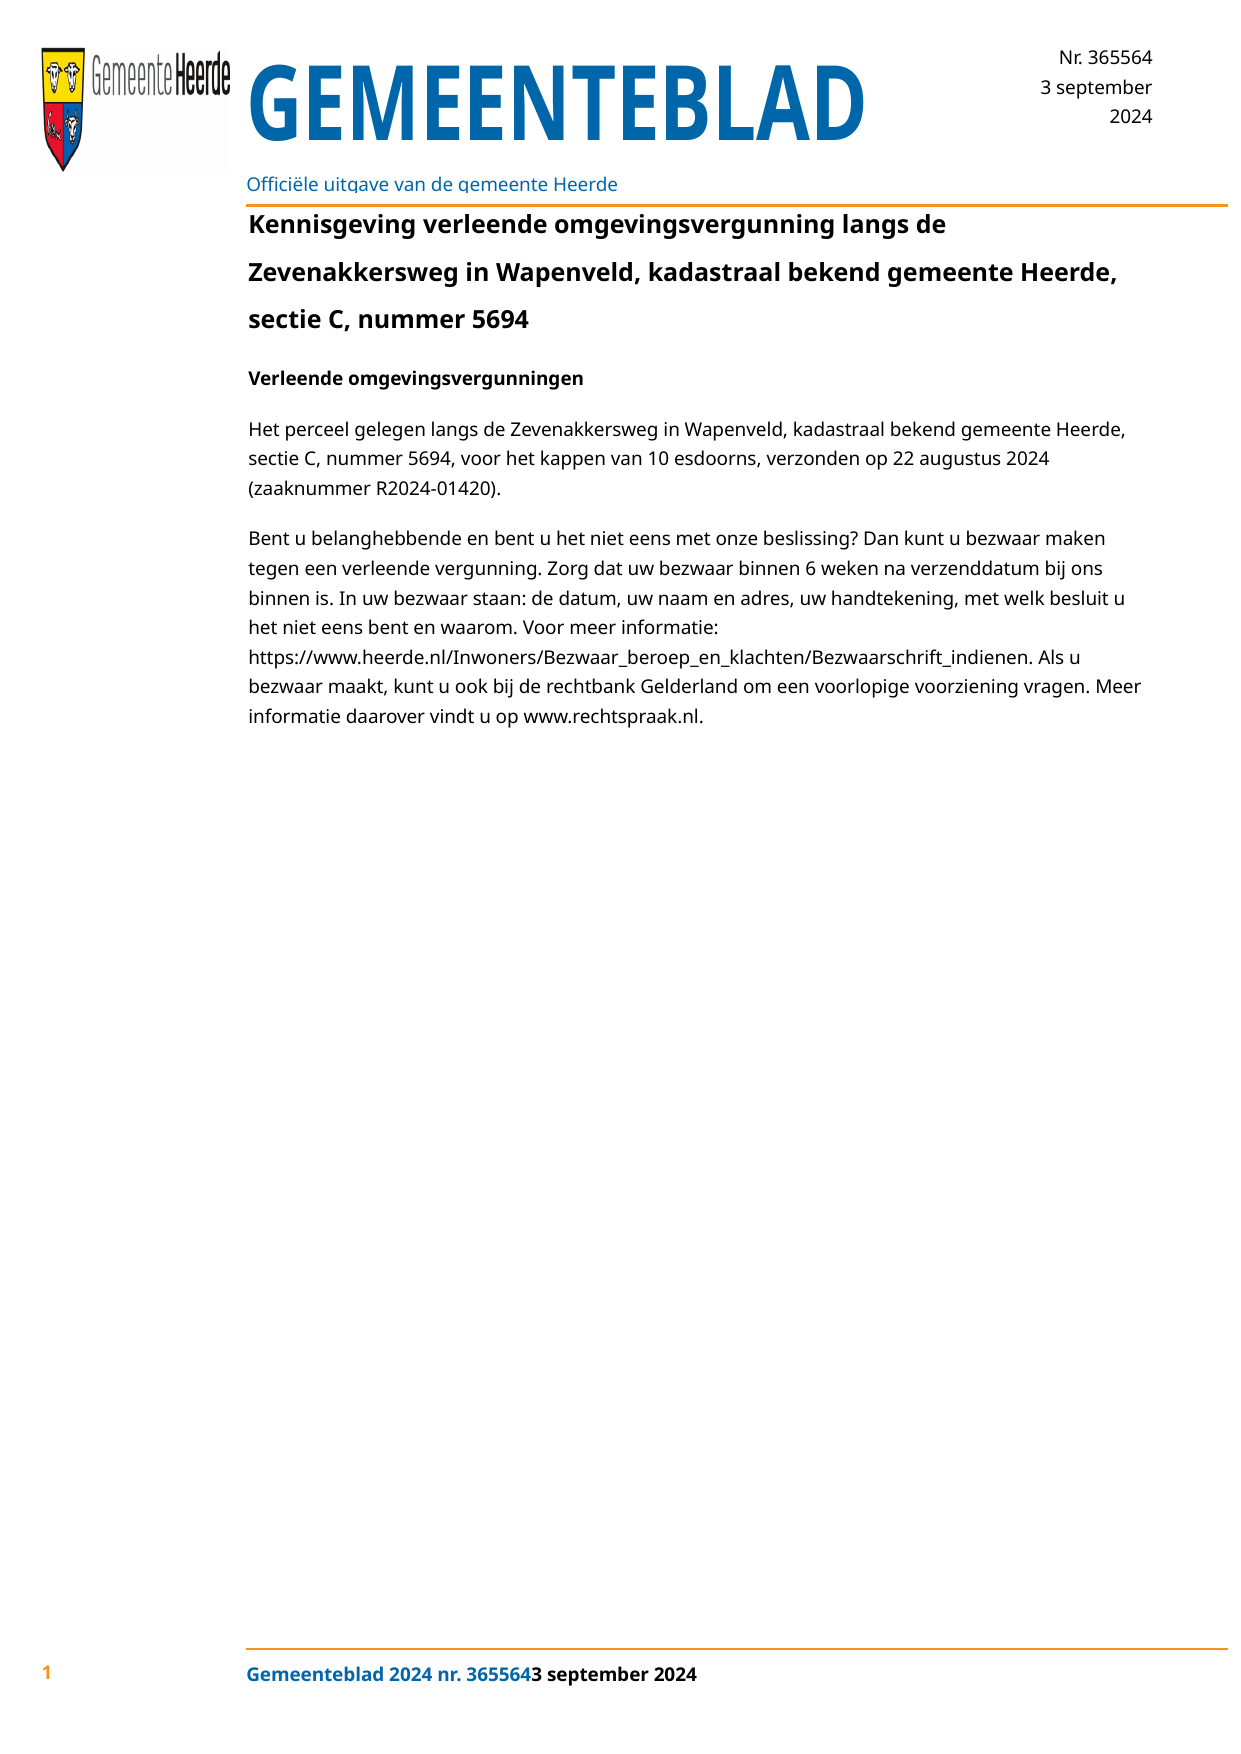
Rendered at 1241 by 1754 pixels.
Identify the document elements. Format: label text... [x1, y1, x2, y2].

text Kennisgeving verleende omgevingsvergunning langs de Zevenakkersweg in Wapenveld, kadastraal bekend gemeente Heerde, sectie C, nummer 5694 [248, 207, 1152, 336]
text Verleende omgevingsvergunningen [248, 366, 1152, 391]
picture [41, 47, 231, 172]
text Bent u belanghebbende en bent u het niet eens met onze beslissing? Dan kunt u bezwaar maken tegen een verleende vergunning. Zorg dat uw bezwaar binnen 6 weken na verzenddatum bij ons binnen is. In uw bezwaar staan: de datum, uw naam en adres, uw handtekening, met welk besluit u het niet eens bent en waarom. Voor meer informatie: https://www.heerde.nl/Inwoners/Bezwaar_beroep_en_klachten/Bezwaarschrift_indienen. Als u bezwaar maakt, kunt u ook bij de rechtbank Gelderland om een voorlopige voorziening vragen. Meer informatie daarover vindt u op www.rechtspraak.nl. [248, 526, 1152, 729]
text Het perceel gelegen langs de Zevenakkersweg in Wapenveld, kadastraal bekend gemeente Heerde, sectie C, nummer 5694, voor het kappen van 10 esdoorns, verzonden op 22 augustus 2024 (zaaknummer R2024-01420). [248, 416, 1152, 501]
